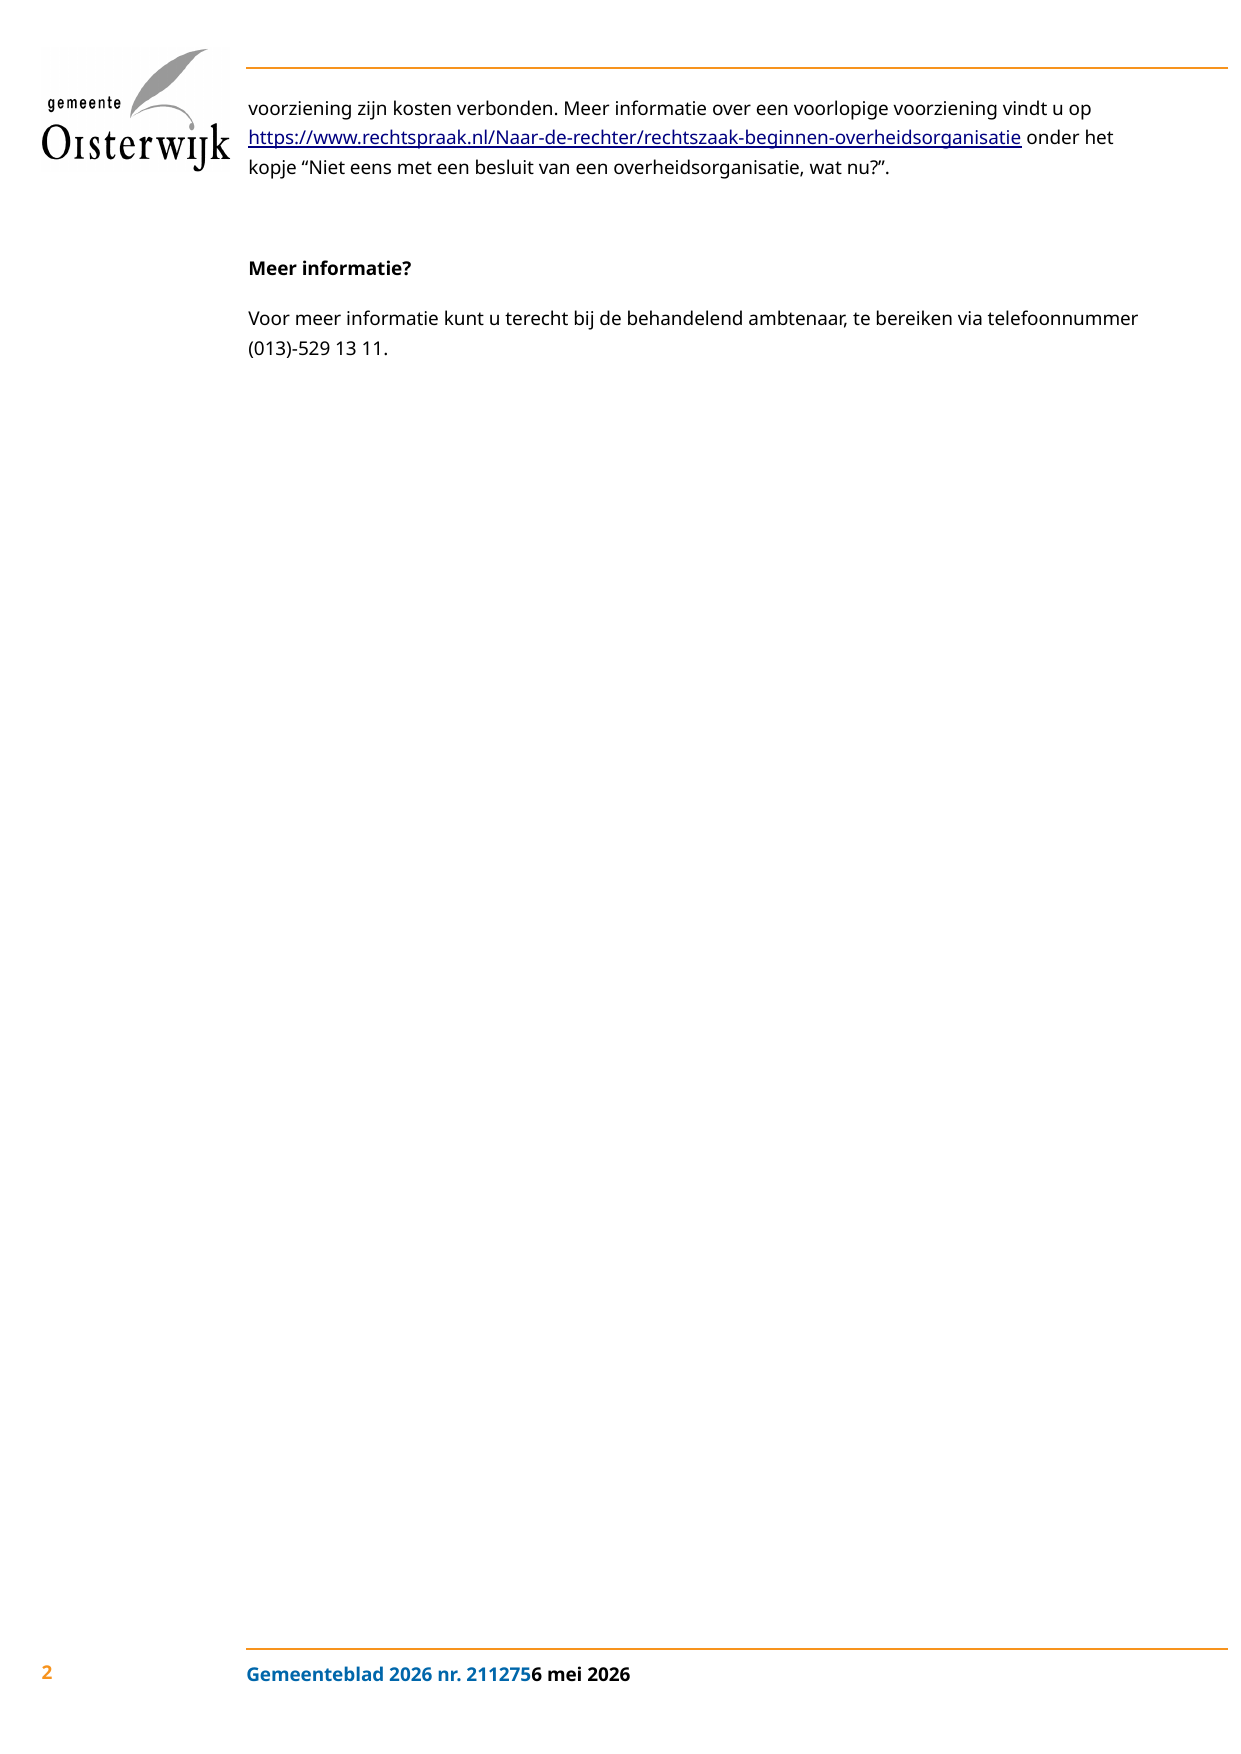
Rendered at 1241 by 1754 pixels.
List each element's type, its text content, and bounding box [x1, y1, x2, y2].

picture [41, 47, 231, 172]
text voorziening zijn kosten verbonden. Meer informatie over een voorlopige voorziening vindt u op https://www.rechtspraak.nl/Naar-de-rechter/rechtszaak-beginnen-overheidsorganisatie onder het kopje “Niet eens met een besluit van een overheidsorganisatie, wat nu?”. [248, 95, 1152, 180]
text Meer informatie? [248, 255, 1152, 281]
text Voor meer informatie kunt u terecht bij de behandelend ambtenaar, te bereiken via telefoonnummer (013)-529 13 11. [248, 305, 1152, 361]
